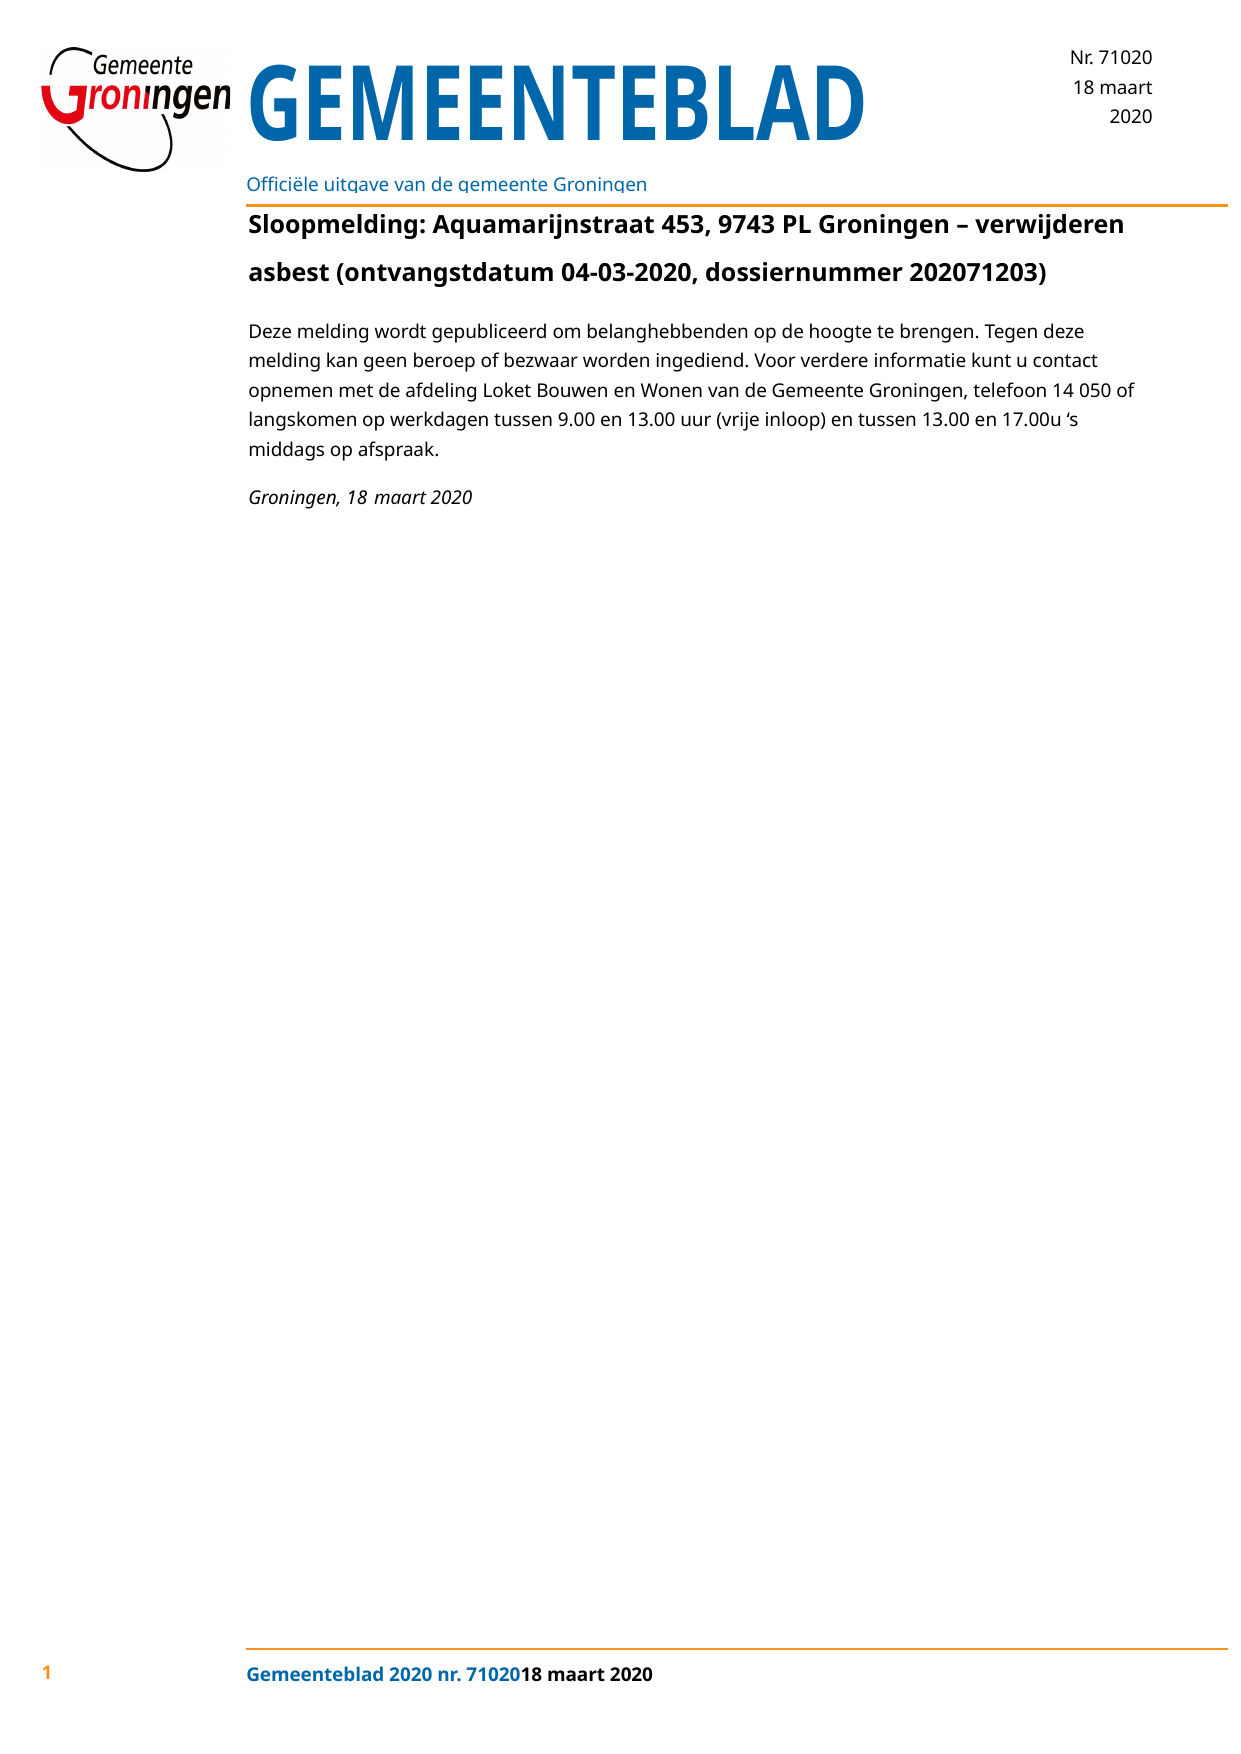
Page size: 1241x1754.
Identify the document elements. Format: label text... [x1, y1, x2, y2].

picture [41, 47, 231, 172]
text Sloopmelding: Aquamarijnstraat 453, 9743 PL Groningen – verwijderen asbest (ontvangstdatum 04-03-2020, dossiernummer 202071203) [248, 207, 1152, 288]
text Groningen, 18 maart 2020 [248, 484, 1152, 510]
text Deze melding wordt gepubliceerd om belanghebbenden op de hoogte te brengen. Tegen deze melding kan geen beroep of bezwaar worden ingediend. Voor verdere informatie kunt u contact opnemen met de afdeling Loket Bouwen en Wonen van de Gemeente Groningen, telefoon 14 050 of langskomen op werkdagen tussen 9.00 en 13.00 uur (vrije inloop) en tussen 13.00 en 17.00u ‘s middags op afspraak. [248, 318, 1152, 462]
